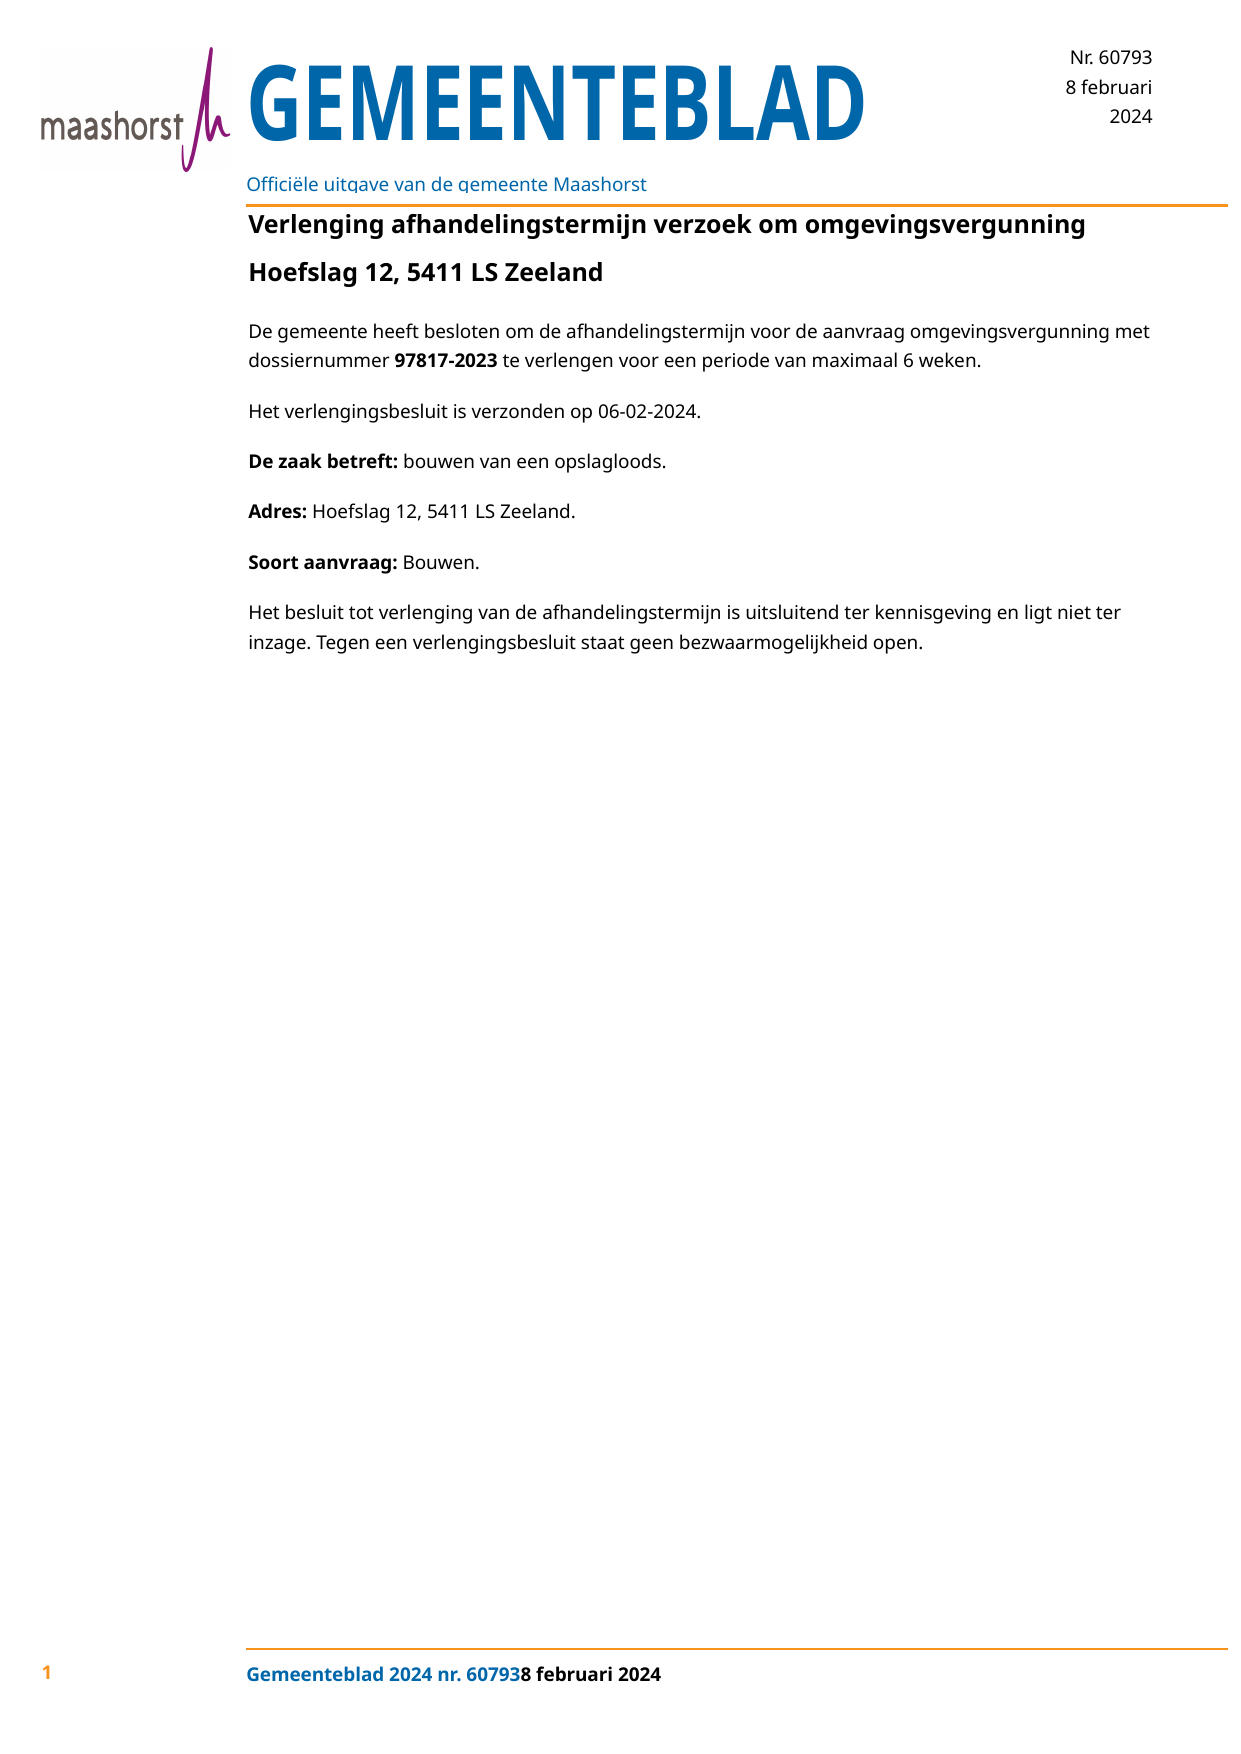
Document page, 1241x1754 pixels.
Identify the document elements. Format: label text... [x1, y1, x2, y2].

text Verlenging afhandelingstermijn verzoek om omgevingsvergunning Hoefslag 12, 5411 LS Zeeland [248, 207, 1152, 288]
text Soort aanvraag: Bouwen. [248, 549, 1152, 575]
picture [41, 47, 231, 172]
text Adres: Hoefslag 12, 5411 LS Zeeland. [248, 499, 1152, 524]
text Het verlengingsbesluit is verzonden op 06-02-2024. [248, 398, 1152, 424]
text Het besluit tot verlenging van de afhandelingstermijn is uitsluitend ter kennisgeving en ligt niet ter inzage. Tegen een verlengingsbesluit staat geen bezwaarmogelijkheid open. [248, 599, 1152, 655]
text De zaak betreft: bouwen van een opslagloods. [248, 448, 1152, 474]
text De gemeente heeft besloten om de afhandelingstermijn voor de aanvraag omgevingsvergunning met dossiernummer 97817-2023 te verlengen voor een periode van maximaal 6 weken. [248, 318, 1152, 373]
